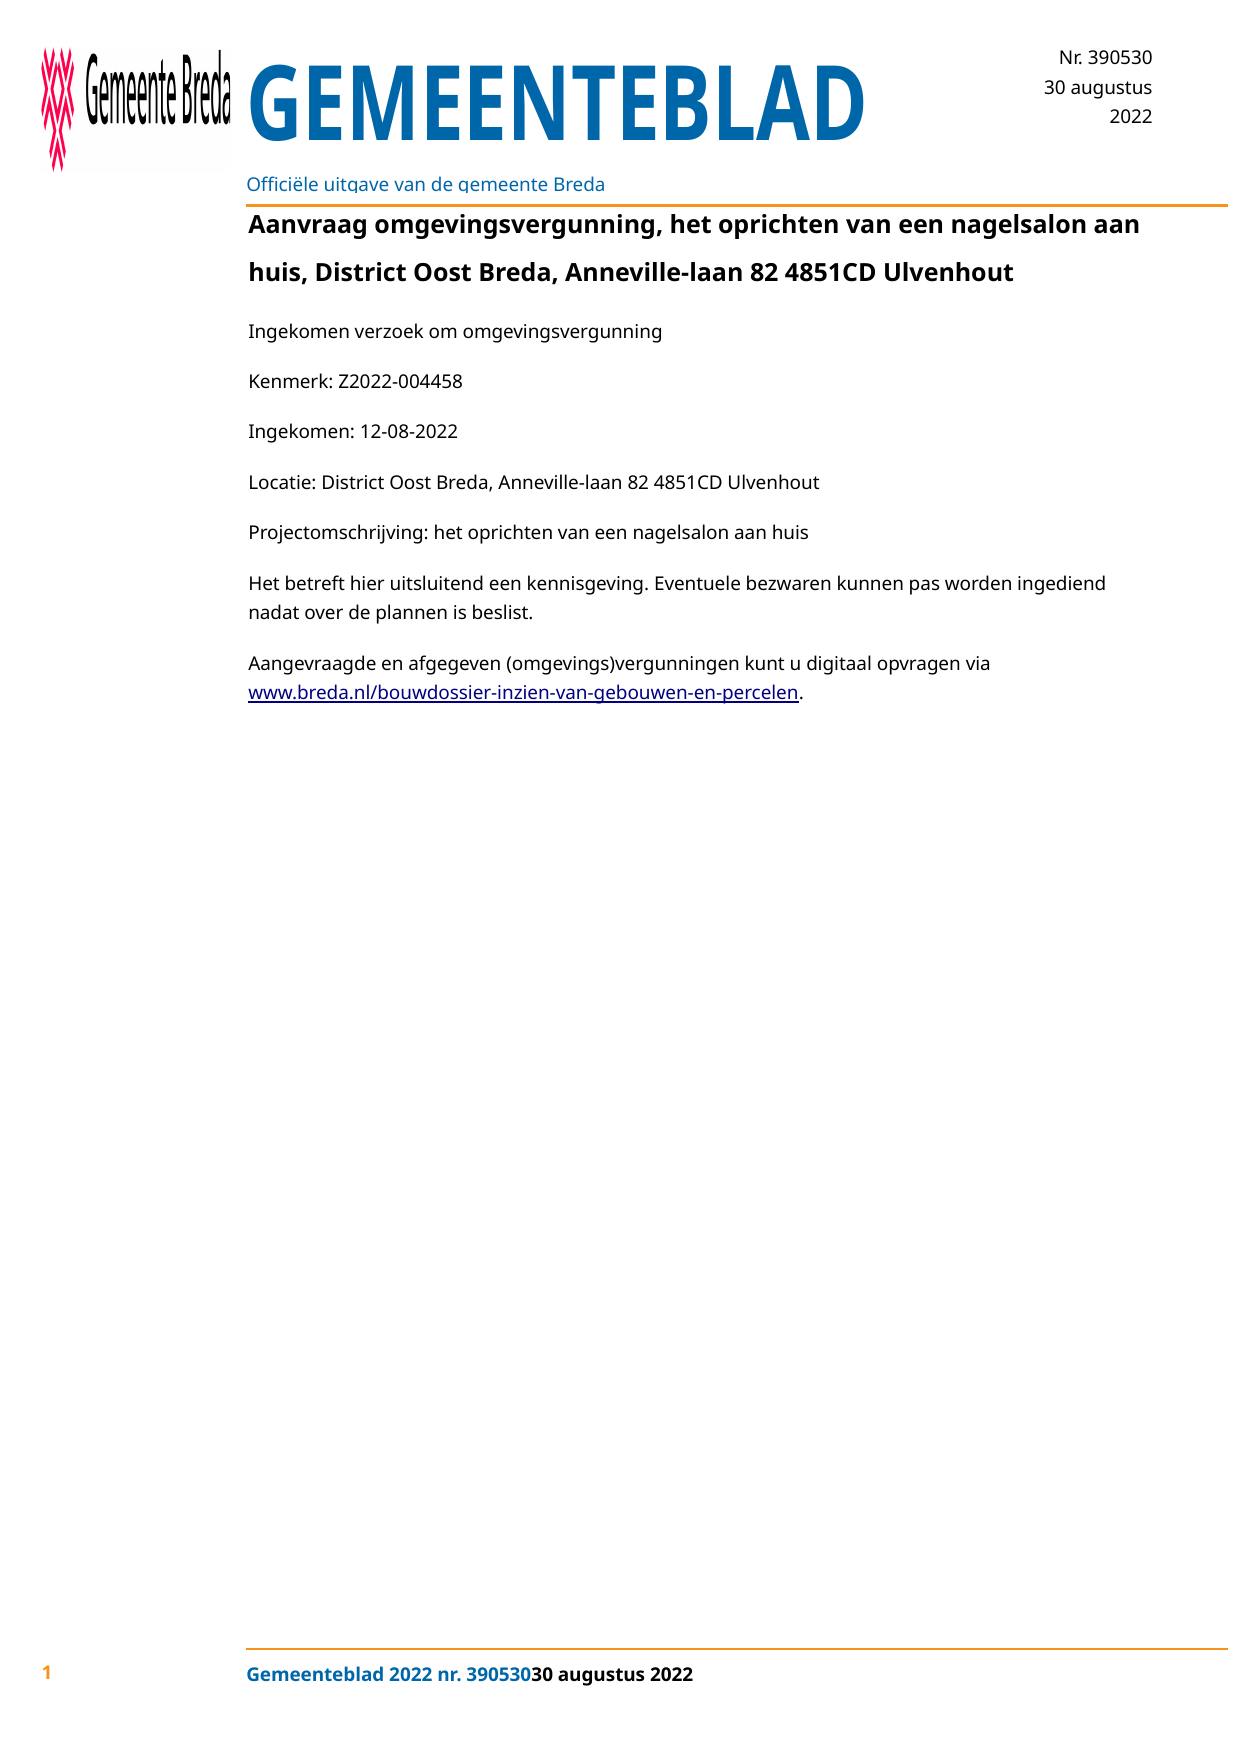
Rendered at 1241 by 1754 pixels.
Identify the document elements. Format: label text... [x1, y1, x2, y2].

text Ingekomen verzoek om omgevingsvergunning [248, 318, 1152, 344]
text Aanvraag omgevingsvergunning, het oprichten van een nagelsalon aan huis, District Oost Breda, Anneville-laan 82 4851CD Ulvenhout [248, 207, 1152, 288]
text Locatie: District Oost Breda, Anneville-laan 82 4851CD Ulvenhout [248, 469, 1152, 495]
text Kenmerk: Z2022-004458 [248, 368, 1152, 394]
text Het betreft hier uitsluitend een kennisgeving. Eventuele bezwaren kunnen pas worden ingediend nadat over de plannen is beslist. [248, 570, 1152, 625]
text Aangevraagde en afgegeven (omgevings)vergunningen kunt u digitaal opvragen via www.breda.nl/bouwdossier-inzien-van-gebouwen-en-percelen. [248, 650, 1152, 705]
text Projectomschrijving: het oprichten van een nagelsalon aan huis [248, 519, 1152, 545]
text Ingekomen: 12-08-2022 [248, 419, 1152, 444]
picture [41, 47, 231, 172]
